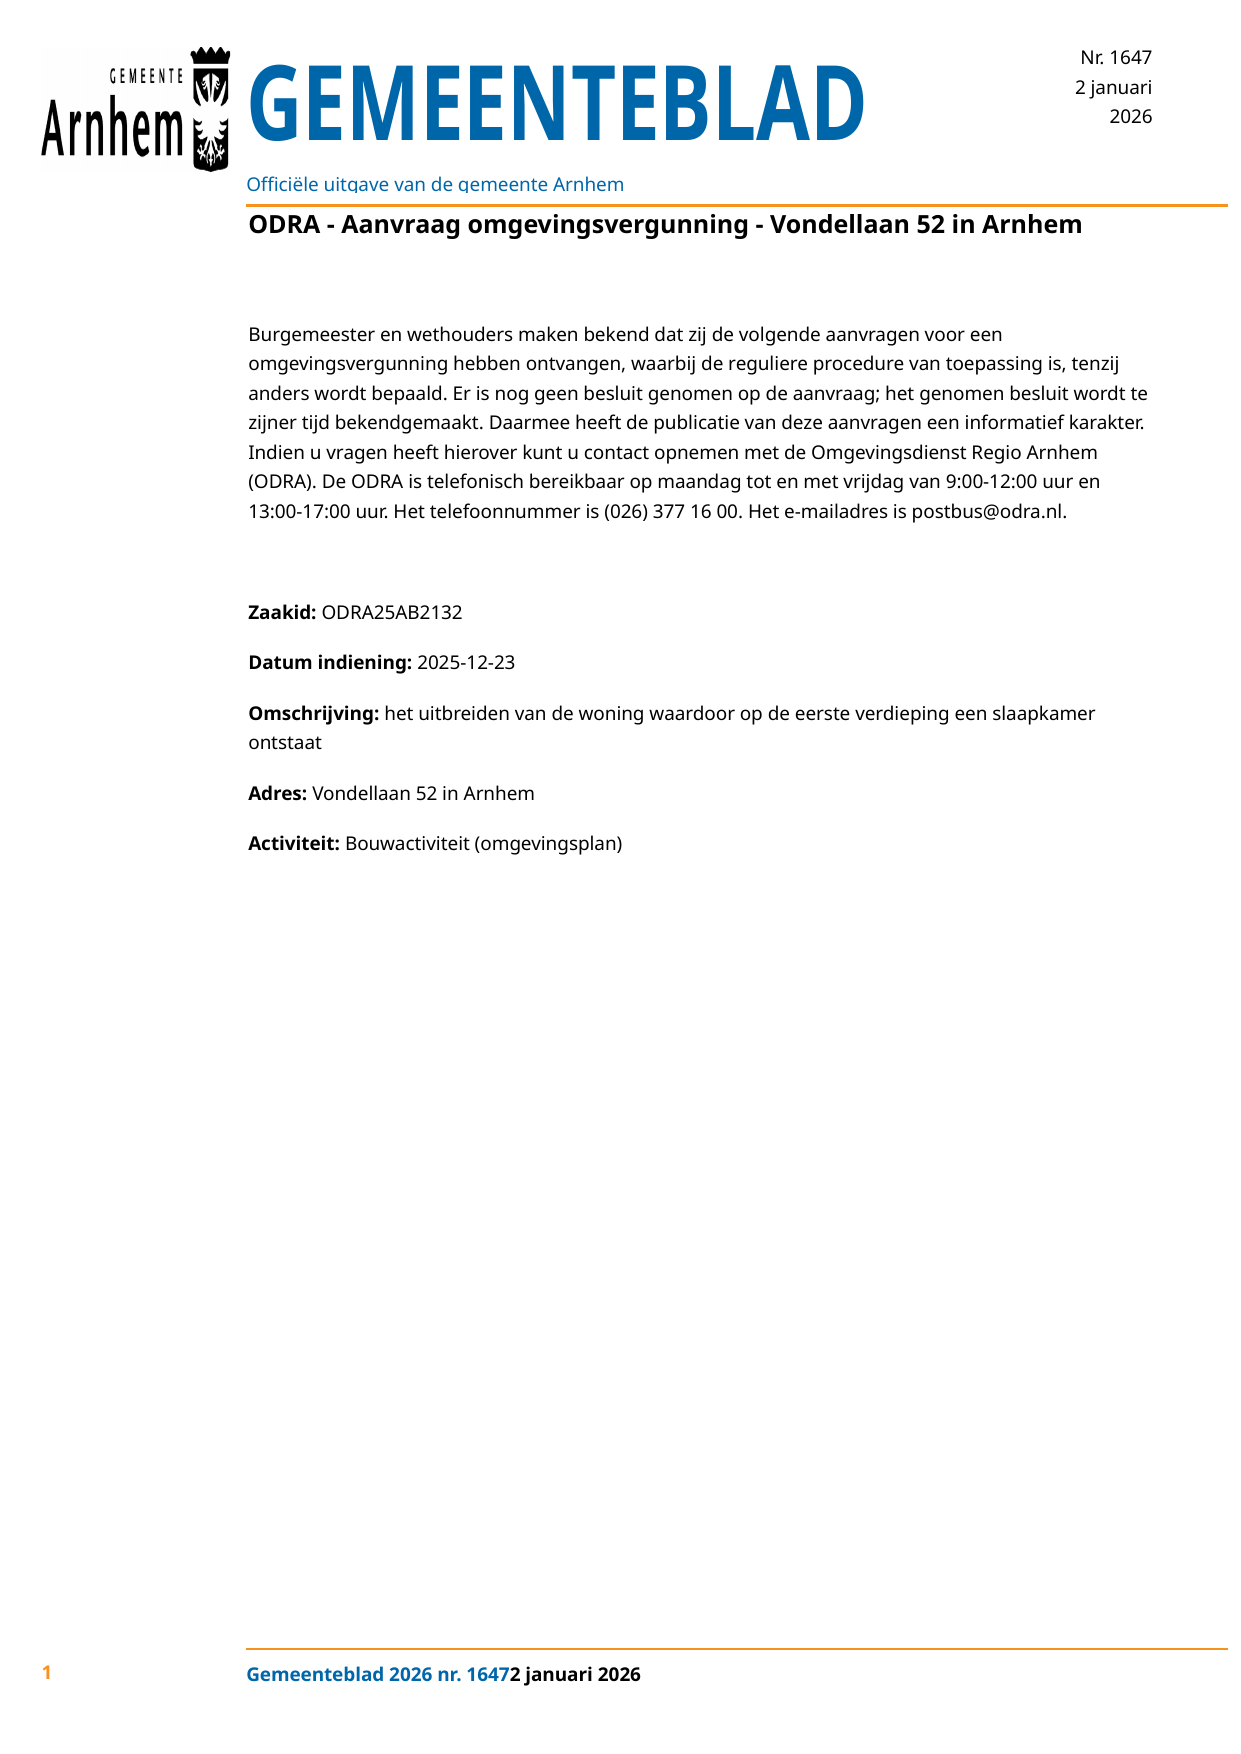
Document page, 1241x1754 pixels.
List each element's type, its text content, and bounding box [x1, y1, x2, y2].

text Datum indiening: 2025-12-23 [248, 649, 1152, 675]
text ODRA - Aanvraag omgevingsvergunning - Vondellaan 52 in Arnhem [248, 207, 1152, 241]
picture [41, 47, 231, 172]
text Omschrijving: het uitbreiden van de woning waardoor op de eerste verdieping een slaapkamer ontstaat [248, 700, 1152, 755]
text Burgemeester en wethouders maken bekend dat zij de volgende aanvragen voor een omgevingsvergunning hebben ontvangen, waarbij de reguliere procedure van toepassing is, tenzij anders wordt bepaald. Er is nog geen besluit genomen op de aanvraag; het genomen besluit wordt te zijner tijd bekendgemaakt. Daarmee heeft de publicatie van deze aanvragen een informatief karakter. Indien u vragen heeft hierover kunt u contact opnemen met de Omgevingsdienst Regio Arnhem (ODRA). De ODRA is telefonisch bereikbaar op maandag tot en met vrijdag van 9:00-12:00 uur en 13:00-17:00 uur. Het telefoonnummer is (026) 377 16 00. Het e-mailadres is postbus@odra.nl. [248, 321, 1152, 524]
text Adres: Vondellaan 52 in Arnhem [248, 780, 1152, 806]
text Zaakid: ODRA25AB2132 [248, 599, 1152, 625]
text Activiteit: Bouwactiviteit (omgevingsplan) [248, 830, 1152, 856]
